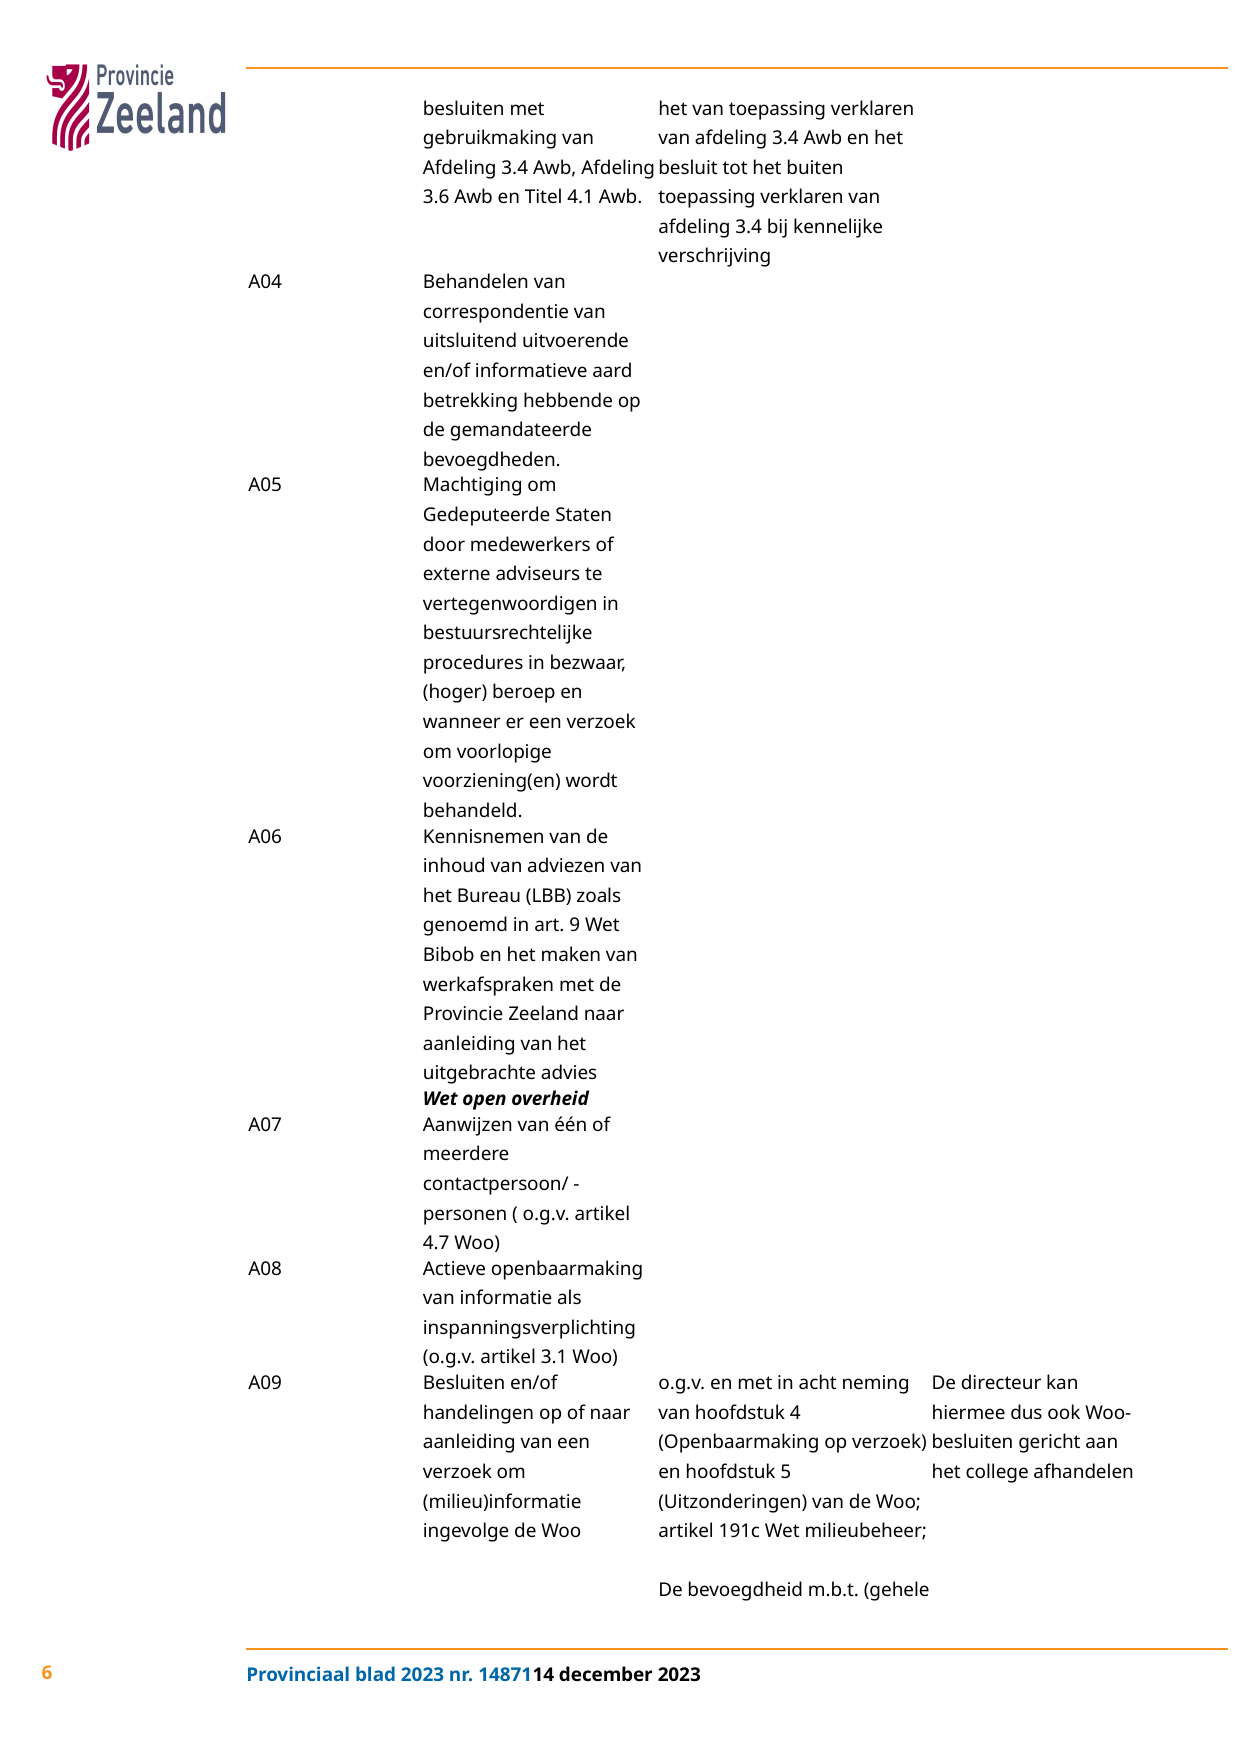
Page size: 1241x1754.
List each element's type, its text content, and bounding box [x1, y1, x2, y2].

table_cell A07 [248, 1111, 423, 1255]
table_cell [658, 472, 931, 823]
table_cell Actieve openbaarmaking van informatie als inspanningsverplichting (o.g.v. artikel 3.1 Woo) [423, 1255, 658, 1369]
table_cell [931, 1085, 1152, 1111]
table_cell [248, 1085, 423, 1111]
table_cell A08 [248, 1255, 423, 1369]
table_cell [931, 1111, 1152, 1255]
table_cell Behandelen van correspondentie van uitsluitend uitvoerende en/of informatieve aard betrekking hebbende op de gemandateerde bevoegdheden. [423, 269, 658, 472]
table_cell Wet open overheid [423, 1085, 658, 1111]
table_cell [931, 1255, 1152, 1369]
table_cell [931, 269, 1152, 472]
table_cell A06 [248, 823, 423, 1085]
table_cell [658, 823, 931, 1085]
table_cell Aanwijzen van één of meerdere contactpersoon/ -personen ( o.g.v. artikel 4.7 Woo) [423, 1111, 658, 1255]
table_cell [658, 1255, 931, 1369]
table_cell [931, 472, 1152, 823]
table_cell Machtiging om Gedeputeerde Staten door medewerkers of externe adviseurs te vertegenwoordigen in bestuursrechtelijke procedures in bezwaar, (hoger) beroep en wanneer er een verzoek om voorlopige voorziening(en) wordt behandeld. [423, 472, 658, 823]
picture [41, 47, 231, 172]
table_cell A09 [248, 1370, 423, 1602]
table_cell Besluiten en/of handelingen op of naar aanleiding van een verzoek om (milieu)informatie ingevolge de Woo [423, 1370, 658, 1602]
table_cell [658, 1085, 931, 1111]
table_cell A04 [248, 269, 423, 472]
table_cell het van toepassing verklaren van afdeling 3.4 Awb en het besluit tot het buiten toepassing verklaren van afdeling 3.4 bij kennelijke verschrijving [658, 95, 931, 268]
table_cell De directeur kan hiermee dus ook Woo-besluiten gericht aan het college afhandelen [931, 1370, 1152, 1602]
table_cell besluiten met gebruikmaking van Afdeling 3.4 Awb, Afdeling 3.6 Awb en Titel 4.1 Awb. [423, 95, 658, 268]
table_cell [658, 1111, 931, 1255]
table_cell A05 [248, 472, 423, 823]
table_cell [658, 269, 931, 472]
table_cell Kennisnemen van de inhoud van adviezen van het Bureau (LBB) zoals genoemd in art. 9 Wet Bibob en het maken van werkafspraken met de Provincie Zeeland naar aanleiding van het uitgebrachte advies [423, 823, 658, 1085]
table_cell [931, 823, 1152, 1085]
table_cell [931, 95, 1152, 268]
table_cell [248, 95, 423, 268]
table_cell o.g.v. en met in acht neming van hoofdstuk 4 (Openbaarmaking op verzoek) en hoofdstuk 5 (Uitzonderingen) van de Woo; artikel 191c Wet milieubeheer; De bevoegdheid m.b.t. (gehele [658, 1370, 931, 1602]
